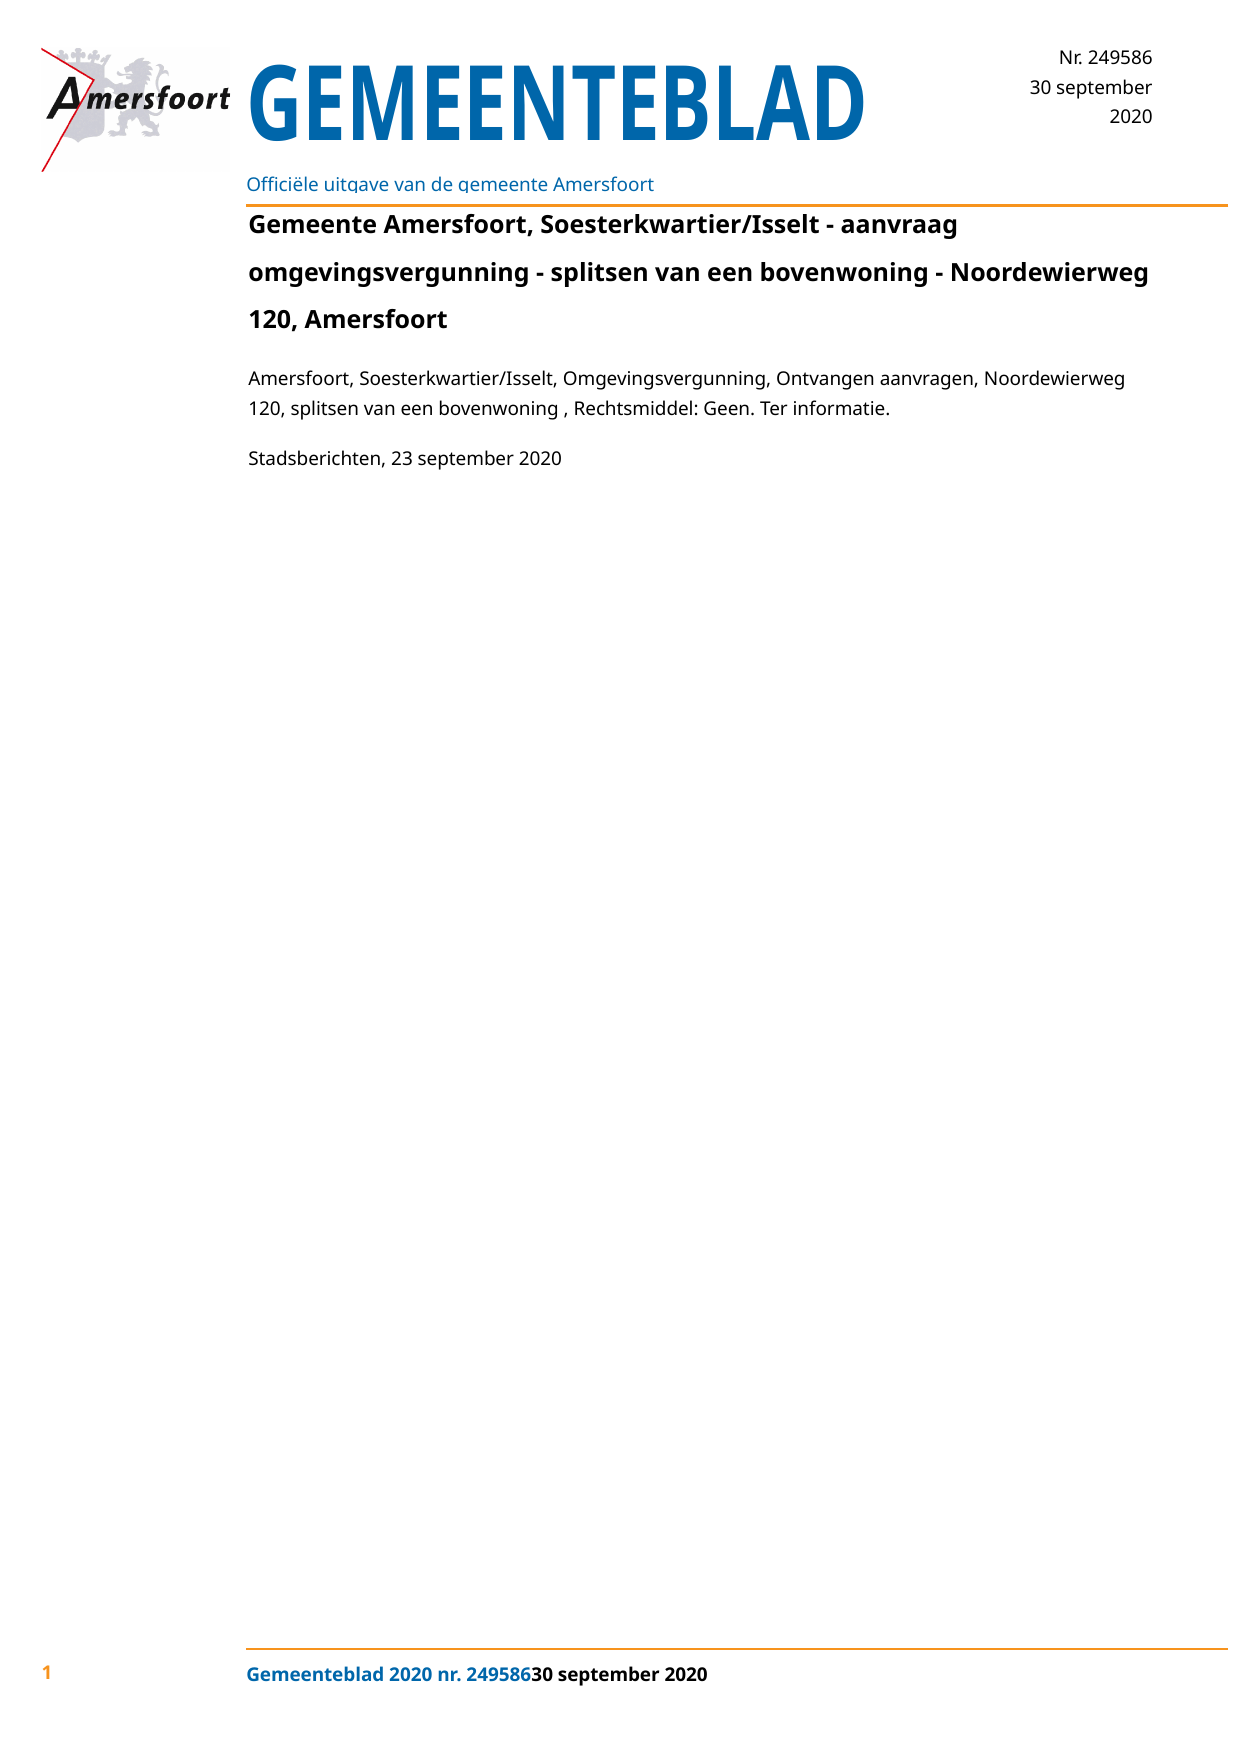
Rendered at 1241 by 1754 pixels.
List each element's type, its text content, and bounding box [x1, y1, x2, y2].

text Gemeente Amersfoort, Soesterkwartier/Isselt - aanvraag omgevingsvergunning - splitsen van een bovenwoning - Noordewierweg 120, Amersfoort [248, 207, 1152, 336]
text Amersfoort, Soesterkwartier/Isselt, Omgevingsvergunning, Ontvangen aanvragen, Noordewierweg 120, splitsen van een bovenwoning , Rechtsmiddel: Geen. Ter informatie. [248, 366, 1152, 421]
text Stadsberichten, 23 september 2020 [248, 446, 1152, 471]
picture [41, 47, 231, 172]
